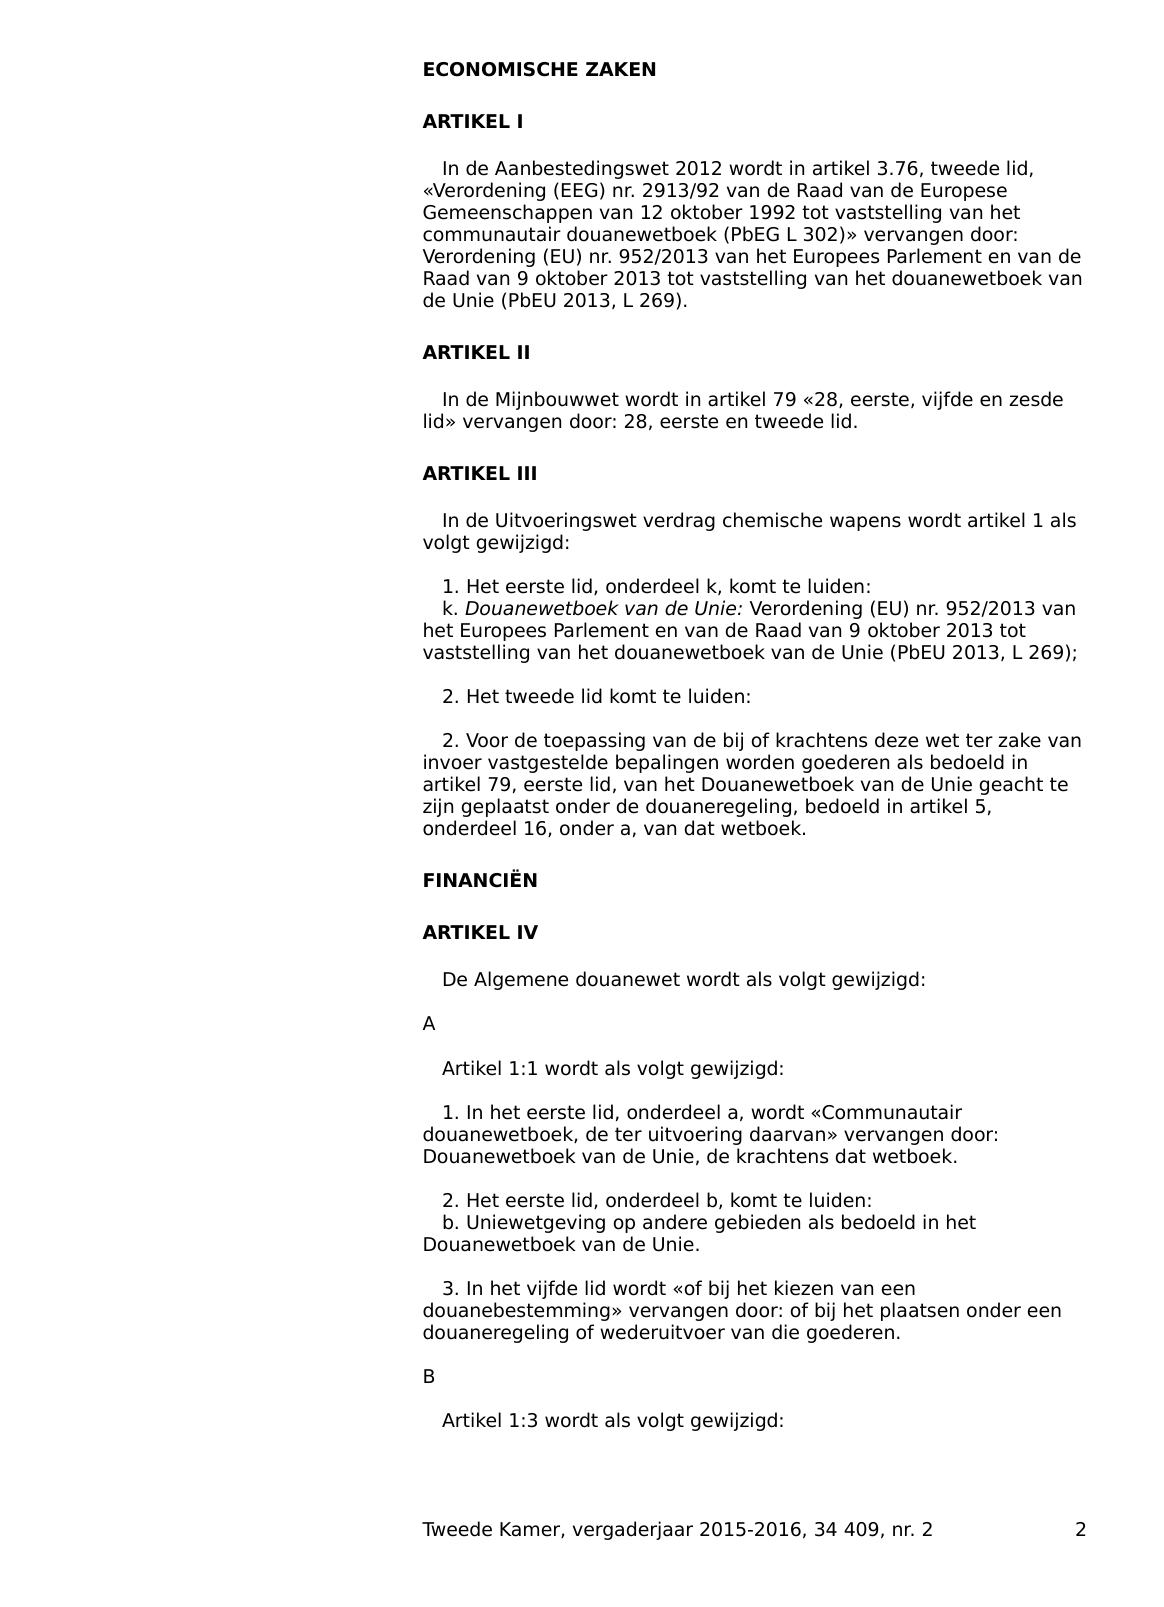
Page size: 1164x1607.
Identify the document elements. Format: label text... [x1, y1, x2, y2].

text 2. Voor de toepassing van de bij of krachtens deze wet ter zake van invoer vastgestelde bepalingen worden goederen als bedoeld in artikel 79, eerste lid, van het Douanewetboek van de Unie geacht te zijn geplaatst onder de douaneregeling, bedoeld in artikel 5, onderdeel 16, onder a, van dat wetboek. [422, 730, 1087, 840]
text A [422, 1013, 1087, 1035]
subtitle FINANCIËN [422, 870, 1087, 892]
text 1. Het eerste lid, onderdeel k, komt te luiden: [422, 576, 1087, 598]
subtitle ARTIKEL III [422, 463, 1087, 485]
subtitle ARTIKEL II [422, 342, 1087, 364]
text k. Douanewetboek van de Unie: Verordening (EU) nr. 952/2013 van het Europees Parlement en van de Raad van 9 oktober 2013 tot vaststelling van het douanewetboek van de Unie (PbEU 2013, L 269); [422, 598, 1087, 664]
text Artikel 1:3 wordt als volgt gewijzigd: [422, 1410, 1087, 1432]
text B [422, 1366, 1087, 1388]
text 2. Het tweede lid komt te luiden: [422, 686, 1087, 708]
text In de Mijnbouwwet wordt in artikel 79 «28, eerste, vijfde en zesde lid» vervangen door: 28, eerste en tweede lid. [422, 389, 1087, 433]
text b. Uniewetgeving op andere gebieden als bedoeld in het Douanewetboek van de Unie. [422, 1212, 1087, 1256]
text 3. In het vijfde lid wordt «of bij het kiezen van een douanebestemming» vervangen door: of bij het plaatsen onder een douaneregeling of wederuitvoer van die goederen. [422, 1278, 1087, 1344]
text In de Uitvoeringswet verdrag chemische wapens wordt artikel 1 als volgt gewijzigd: [422, 510, 1087, 554]
text De Algemene douanewet wordt als volgt gewijzigd: [422, 969, 1087, 991]
text In de Aanbestedingswet 2012 wordt in artikel 3.76, tweede lid, «Verordening (EEG) nr. 2913/92 van de Raad van de Europese Gemeenschappen van 12 oktober 1992 tot vaststelling van het communautair douanewetboek (PbEG L 302)» vervangen door: Verordening (EU) nr. 952/2013 van het Europees Parlement en van de Raad van 9 oktober 2013 tot vaststelling van het douanewetboek van de Unie (PbEU 2013, L 269). [422, 158, 1087, 312]
text 1. In het eerste lid, onderdeel a, wordt «Communautair douanewetboek, de ter uitvoering daarvan» vervangen door: Douanewetboek van de Unie, de krachtens dat wetboek. [422, 1102, 1087, 1167]
subtitle ECONOMISCHE ZAKEN [422, 59, 1087, 81]
text 2. Het eerste lid, onderdeel b, komt te luiden: [422, 1190, 1087, 1212]
subtitle ARTIKEL IV [422, 922, 1087, 944]
subtitle ARTIKEL I [422, 111, 1087, 133]
text Artikel 1:1 wordt als volgt gewijzigd: [422, 1057, 1087, 1079]
